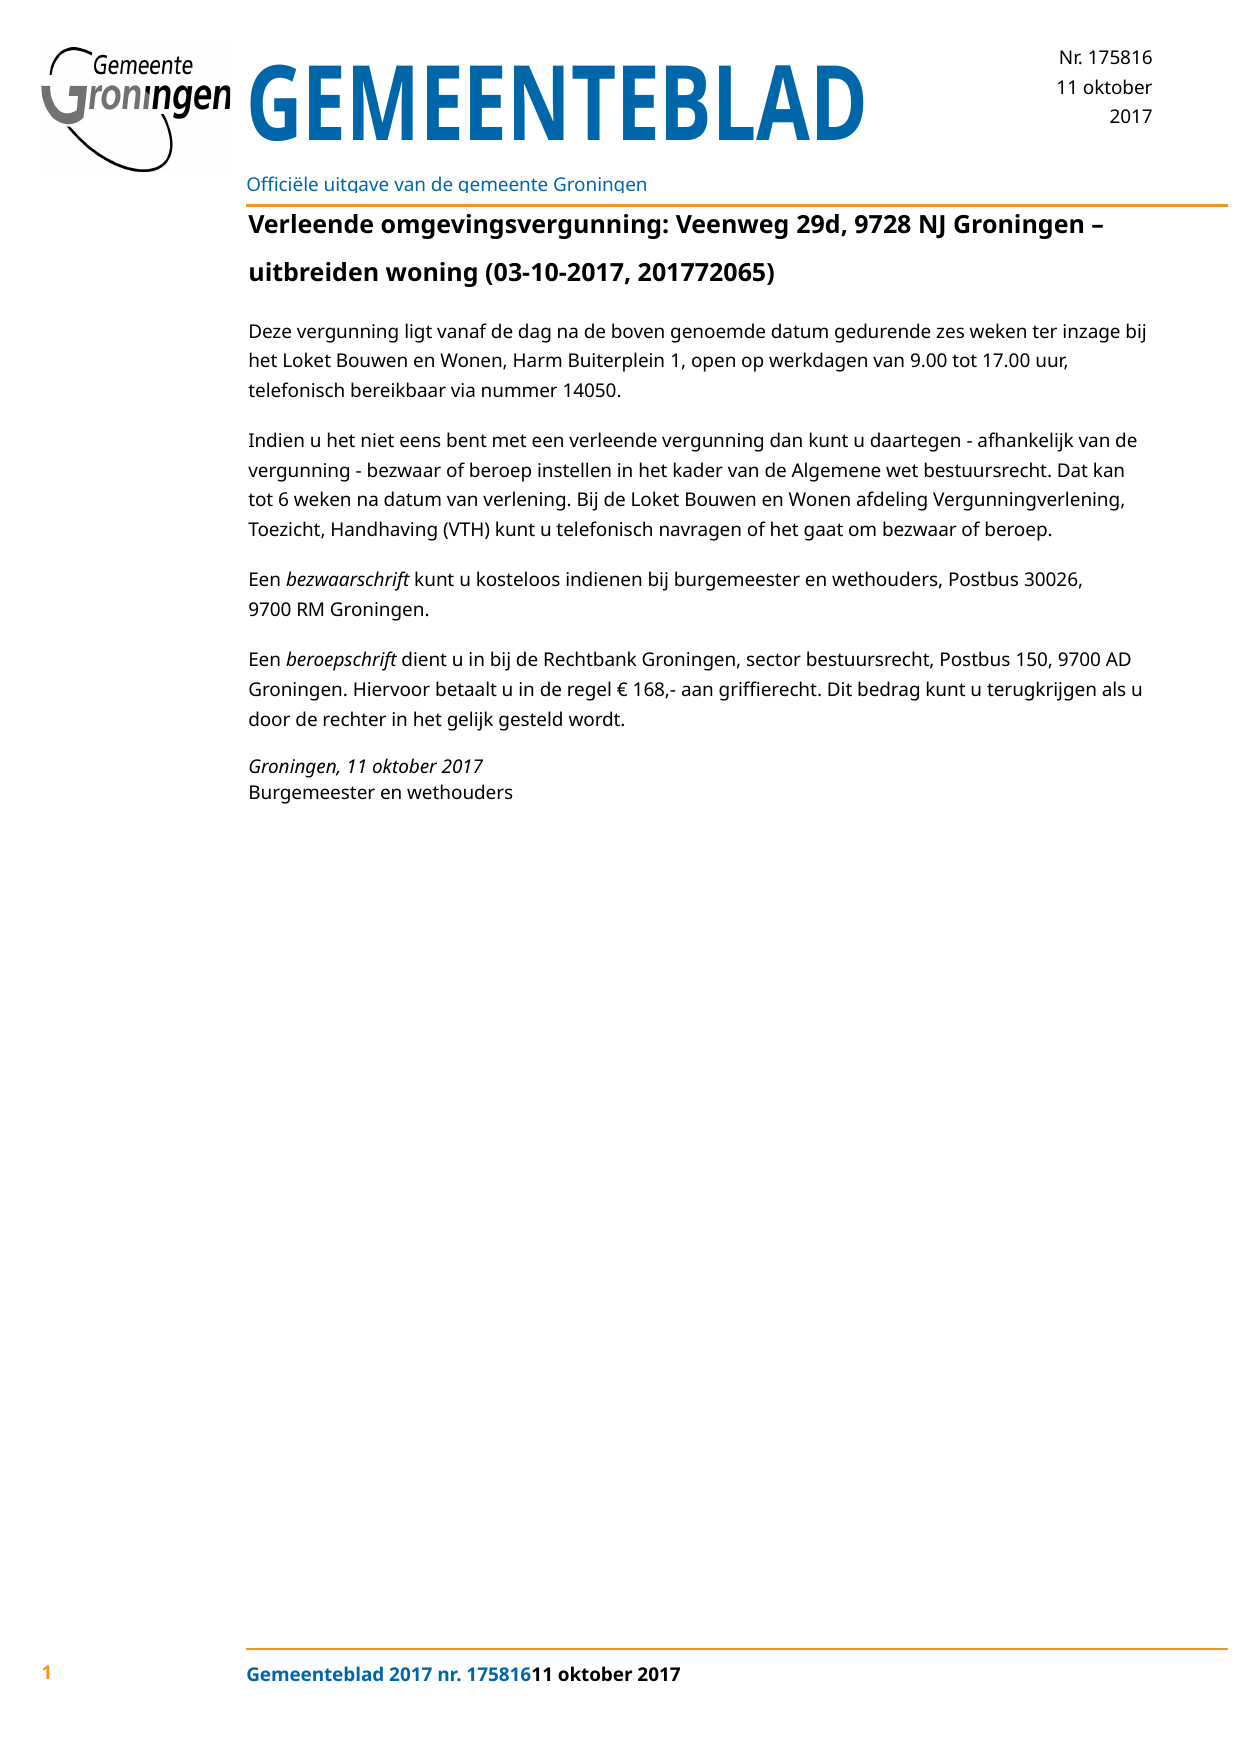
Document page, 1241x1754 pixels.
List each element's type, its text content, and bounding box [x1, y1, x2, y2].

text Verleende omgevingsvergunning: Veenweg 29d, 9728 NJ Groningen – uitbreiden woning (03-10-2017, 201772065) [248, 207, 1152, 288]
picture [41, 47, 231, 172]
text Een beroepschrift dient u in bij de Rechtbank Groningen, sector bestuursrecht, Postbus 150, 9700 AD Groningen. Hiervoor betaalt u in de regel € 168,- aan griffierecht. Dit bedrag kunt u terugkrijgen als u door de rechter in het gelijk gesteld wordt. [248, 647, 1152, 732]
text Burgemeester en wethouders [248, 779, 1152, 805]
text Een bezwaarschrift kunt u kosteloos indienen bij burgemeester en wethouders, Postbus 30026, 9700 RM Groningen. [248, 567, 1152, 622]
text Deze vergunning ligt vanaf de dag na de boven genoemde datum gedurende zes weken ter inzage bij het Loket Bouwen en Wonen, Harm Buiterplein 1, open op werkdagen van 9.00 tot 17.00 uur, telefonisch bereikbaar via nummer 14050. [248, 318, 1152, 403]
text Groningen, 11 oktober 2017 [248, 754, 1152, 779]
text Indien u het niet eens bent met een verleende vergunning dan kunt u daartegen - afhankelijk van de vergunning - bezwaar of beroep instellen in het kader van de Algemene wet bestuursrecht. Dat kan tot 6 weken na datum van verlening. Bij de Loket Bouwen en Wonen afdeling Vergunningverlening, Toezicht, Handhaving (VTH) kunt u telefonisch navragen of het gaat om bezwaar of beroep. [248, 427, 1152, 542]
